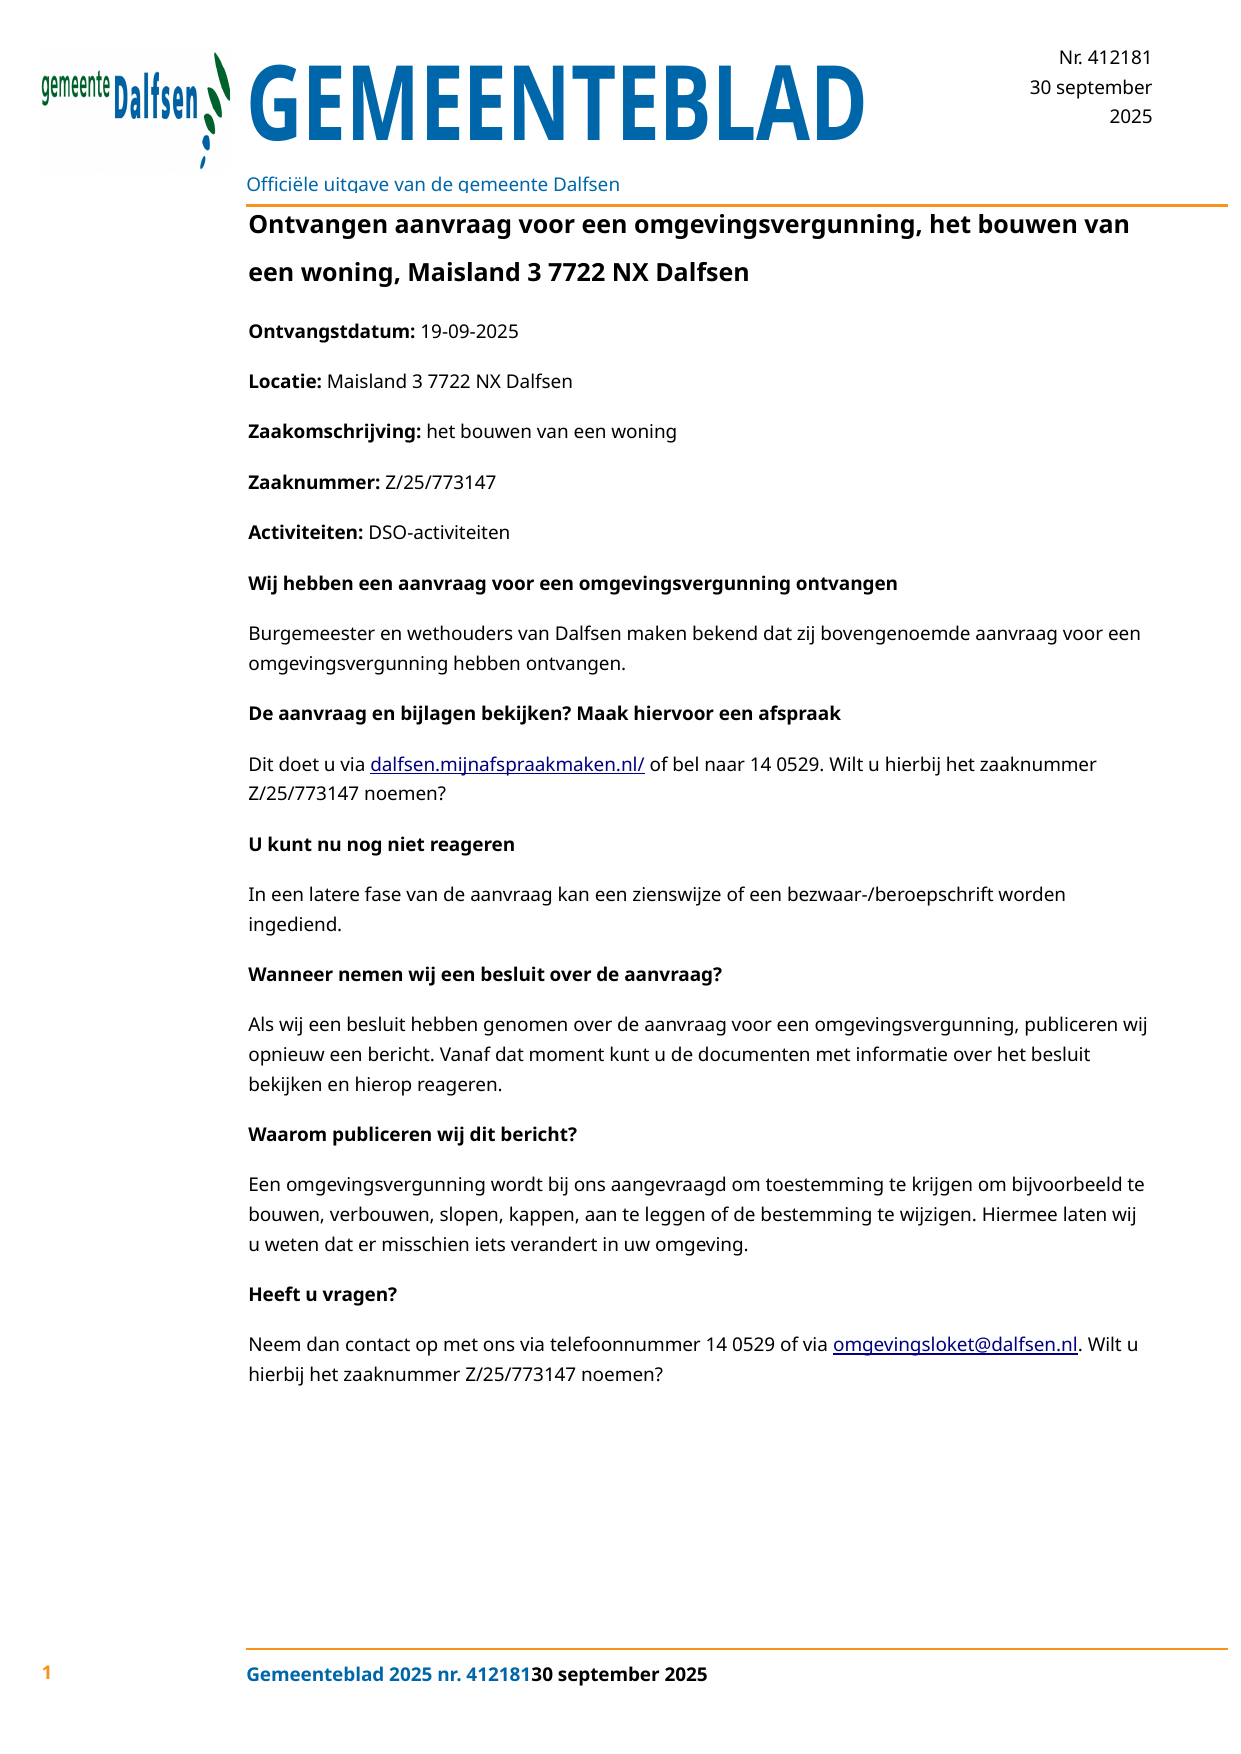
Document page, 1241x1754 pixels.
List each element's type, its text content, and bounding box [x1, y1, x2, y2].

text Dit doet u via dalfsen.mijnafspraakmaken.nl/ of bel naar 14 0529. Wilt u hierbij het zaaknummer Z/25/773147 noemen? [248, 751, 1152, 806]
text Neem dan contact op met ons via telefoonnummer 14 0529 of via omgevingsloket@dalfsen.nl. Wilt u hierbij het zaaknummer Z/25/773147 noemen? [248, 1332, 1152, 1387]
text U kunt nu nog niet reageren [248, 831, 1152, 857]
text Zaaknummer: Z/25/773147 [248, 469, 1152, 495]
text Locatie: Maisland 3 7722 NX Dalfsen [248, 368, 1152, 394]
text Als wij een besluit hebben genomen over de aanvraag voor een omgevingsvergunning, publiceren wij opnieuw een bericht. Vanaf dat moment kunt u de documenten met informatie over het besluit bekijken en hierop reageren. [248, 1012, 1152, 1097]
text Waarom publiceren wij dit bericht? [248, 1121, 1152, 1147]
text Heeft u vragen? [248, 1281, 1152, 1307]
text In een latere fase van de aanvraag kan een zienswijze of een bezwaar-/beroepschrift worden ingediend. [248, 881, 1152, 937]
picture [41, 47, 231, 172]
text Wanneer nemen wij een besluit over de aanvraag? [248, 961, 1152, 987]
text Ontvangen aanvraag voor een omgevingsvergunning, het bouwen van een woning, Maisland 3 7722 NX Dalfsen [248, 207, 1152, 288]
text Activiteiten: DSO-activiteiten [248, 519, 1152, 545]
text Ontvangstdatum: 19-09-2025 [248, 318, 1152, 344]
text Een omgevingsvergunning wordt bij ons aangevraagd om toestemming te krijgen om bijvoorbeeld te bouwen, verbouwen, slopen, kappen, aan te leggen of de bestemming te wijzigen. Hiermee laten wij u weten dat er misschien iets verandert in uw omgeving. [248, 1172, 1152, 1257]
text Burgemeester en wethouders van Dalfsen maken bekend dat zij bovengenoemde aanvraag voor een omgevingsvergunning hebben ontvangen. [248, 620, 1152, 676]
text De aanvraag en bijlagen bekijken? Maak hiervoor een afspraak [248, 700, 1152, 726]
text Wij hebben een aanvraag voor een omgevingsvergunning ontvangen [248, 570, 1152, 596]
text Zaakomschrijving: het bouwen van een woning [248, 419, 1152, 444]
